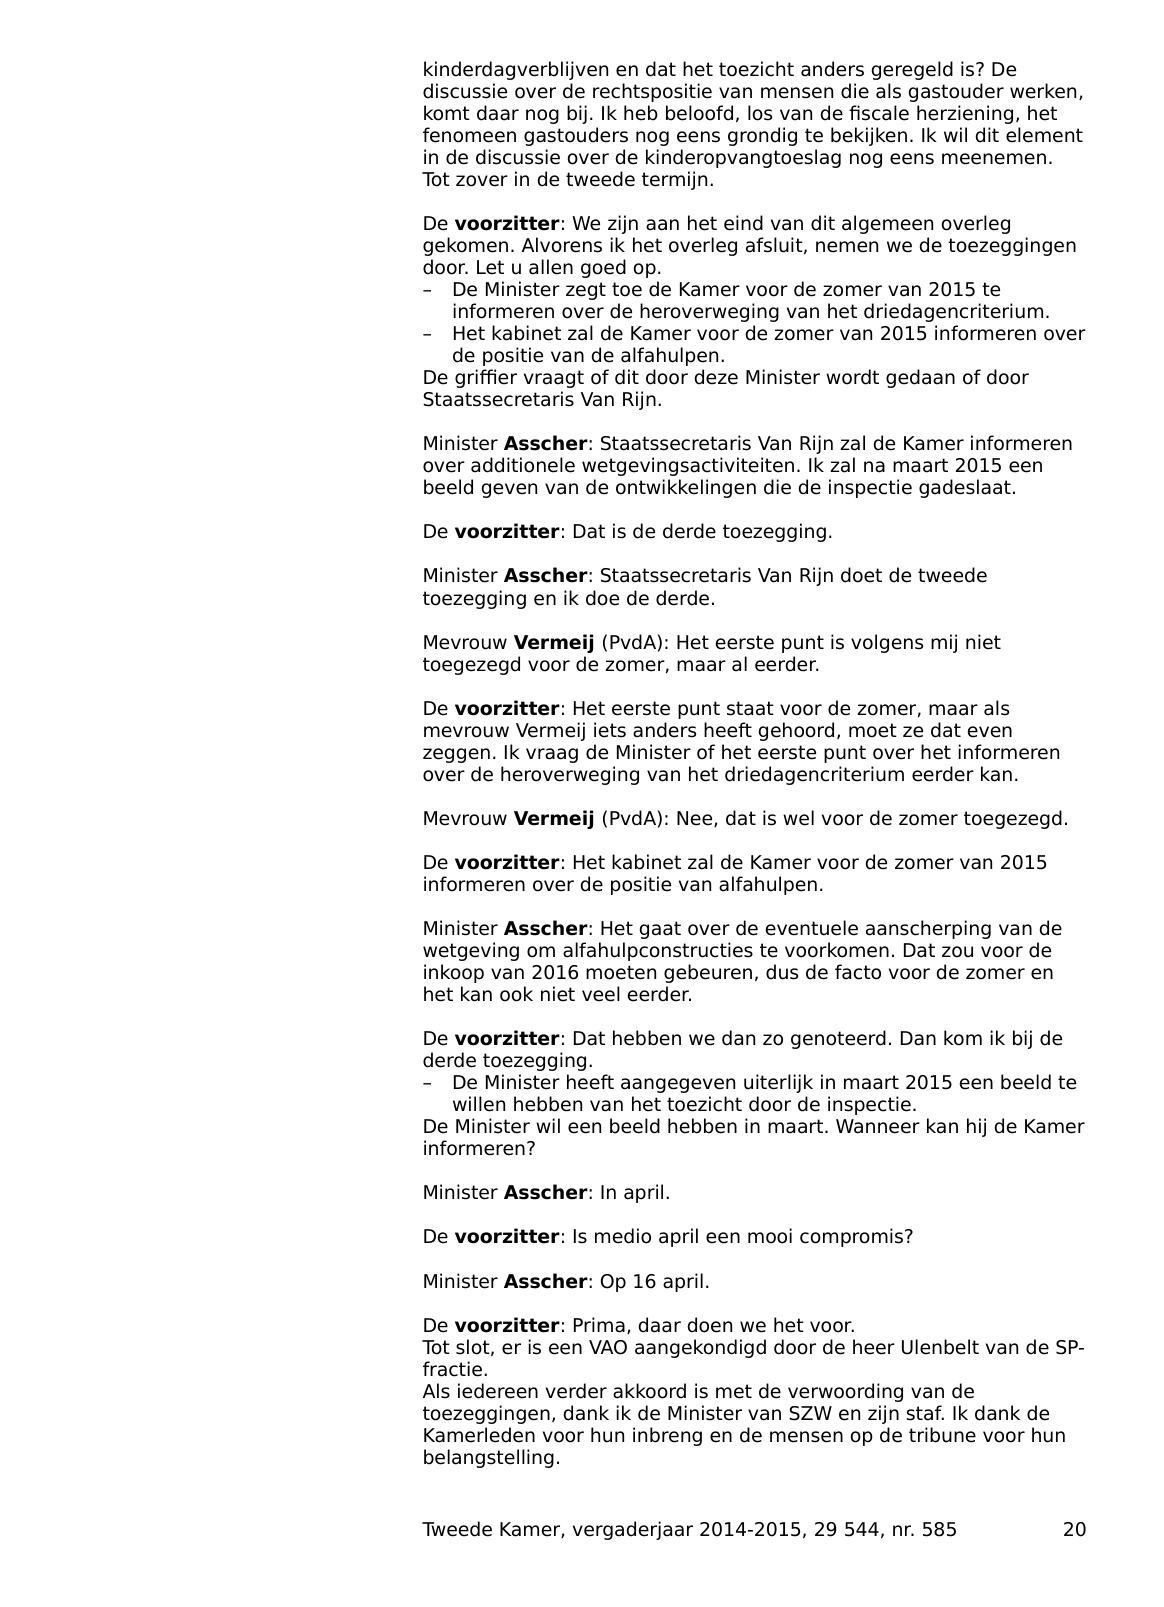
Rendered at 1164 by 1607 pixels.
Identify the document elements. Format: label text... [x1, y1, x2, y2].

text – De Minister heeft aangegeven uiterlijk in maart 2015 een beeld te willen hebben van het toezicht door de inspectie. [422, 1072, 1087, 1116]
text De voorzitter: Dat hebben we dan zo genoteerd. Dan kom ik bij de derde toezegging. [422, 1028, 1087, 1072]
text – Het kabinet zal de Kamer voor de zomer van 2015 informeren over de positie van de alfahulpen. [422, 323, 1087, 367]
text Minister Asscher: Het gaat over de eventuele aanscherping van de wetgeving om alfahulpconstructies te voorkomen. Dat zou voor de inkoop van 2016 moeten gebeuren, dus de facto voor de zomer en het kan ook niet veel eerder. [422, 918, 1087, 1006]
text Tot slot, er is een VAO aangekondigd door de heer Ulenbelt van de SP-fractie. [422, 1337, 1087, 1381]
text De voorzitter: Is medio april een mooi compromis? [422, 1226, 1087, 1248]
text Als iedereen verder akkoord is met de verwoording van de toezeggingen, dank ik de Minister van SZW en zijn staf. Ik dank de Kamerleden voor hun inbreng en de mensen op de tribune voor hun belangstelling. [422, 1381, 1087, 1469]
text kinderdagverblijven en dat het toezicht anders geregeld is? De discussie over de rechtspositie van mensen die als gastouder werken, komt daar nog bij. Ik heb beloofd, los van de fiscale herziening, het fenomeen gastouders nog eens grondig te bekijken. Ik wil dit element in de discussie over de kinderopvangtoeslag nog eens meenemen. [422, 59, 1087, 169]
text De voorzitter: We zijn aan het eind van dit algemeen overleg gekomen. Alvorens ik het overleg afsluit, nemen we de toezeggingen door. Let u allen goed op. [422, 213, 1087, 279]
text Mevrouw Vermeij (PvdA): Nee, dat is wel voor de zomer toegezegd. [422, 808, 1087, 830]
text De Minister wil een beeld hebben in maart. Wanneer kan hij de Kamer informeren? [422, 1116, 1087, 1160]
text Minister Asscher: Staatssecretaris Van Rijn doet de tweede toezegging en ik doe de derde. [422, 565, 1087, 609]
text Minister Asscher: Op 16 april. [422, 1271, 1087, 1293]
text De voorzitter: Dat is de derde toezegging. [422, 521, 1087, 543]
text De griffier vraagt of dit door deze Minister wordt gedaan of door Staatssecretaris Van Rijn. [422, 367, 1087, 411]
text De voorzitter: Prima, daar doen we het voor. [422, 1315, 1087, 1337]
text Minister Asscher: In april. [422, 1182, 1087, 1204]
text Minister Asscher: Staatssecretaris Van Rijn zal de Kamer informeren over additionele wetgevingsactiviteiten. Ik zal na maart 2015 een beeld geven van de ontwikkelingen die de inspectie gadeslaat. [422, 433, 1087, 499]
text – De Minister zegt toe de Kamer voor de zomer van 2015 te informeren over de heroverweging van het driedagencriterium. [422, 279, 1087, 323]
text De voorzitter: Het kabinet zal de Kamer voor de zomer van 2015 informeren over de positie van alfahulpen. [422, 852, 1087, 896]
text Mevrouw Vermeij (PvdA): Het eerste punt is volgens mij niet toegezegd voor de zomer, maar al eerder. [422, 632, 1087, 676]
text De voorzitter: Het eerste punt staat voor de zomer, maar als mevrouw Vermeij iets anders heeft gehoord, moet ze dat even zeggen. Ik vraag de Minister of het eerste punt over het informeren over de heroverweging van het driedagencriterium eerder kan. [422, 698, 1087, 786]
text Tot zover in de tweede termijn. [422, 169, 1087, 191]
